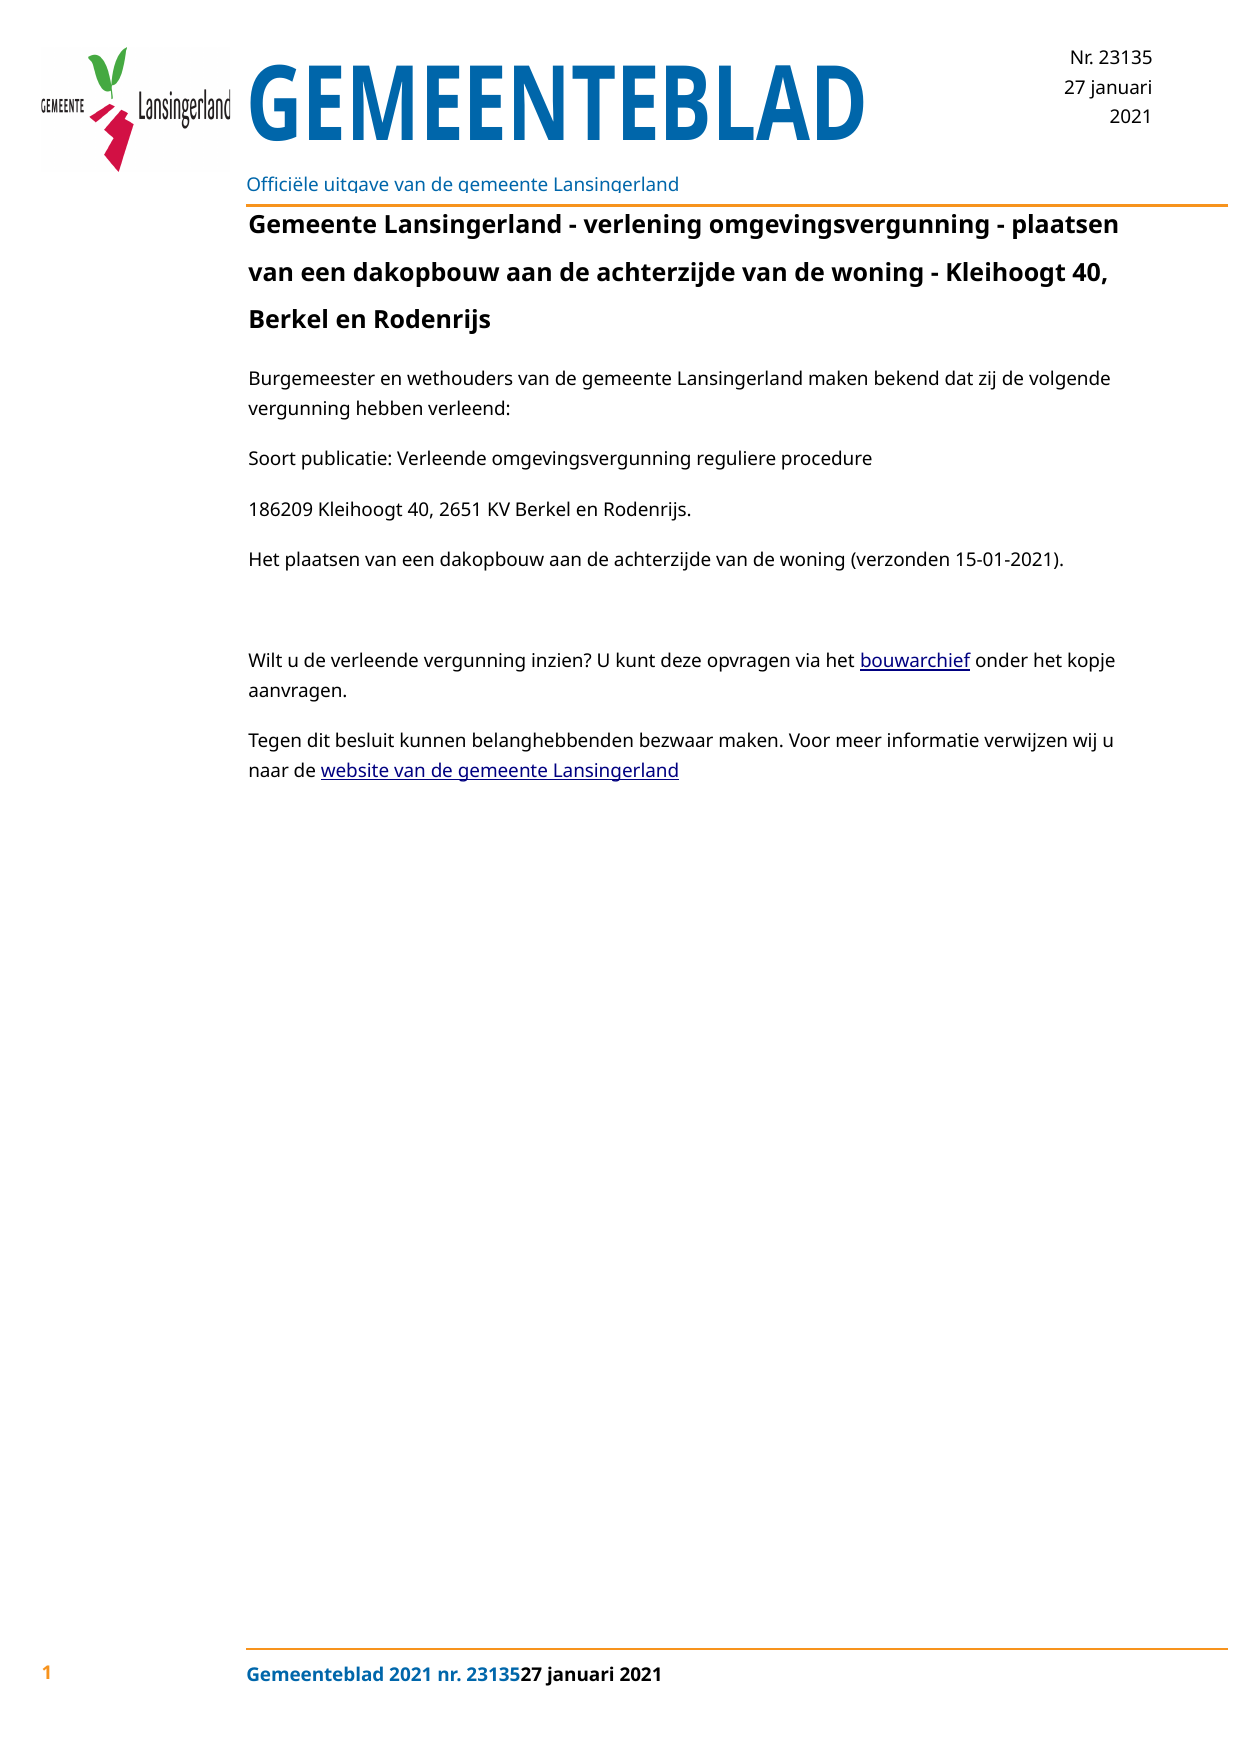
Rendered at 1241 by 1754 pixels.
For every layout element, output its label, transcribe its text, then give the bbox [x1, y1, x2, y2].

text Burgemeester en wethouders van de gemeente Lansingerland maken bekend dat zij de volgende vergunning hebben verleend: [248, 366, 1152, 421]
text Wilt u de verleende vergunning inzien? U kunt deze opvragen via het bouwarchief onder het kopje aanvragen. [248, 647, 1152, 702]
text Tegen dit besluit kunnen belanghebbenden bezwaar maken. Voor meer informatie verwijzen wij u naar de website van de gemeente Lansingerland [248, 727, 1152, 782]
text Het plaatsen van een dakopbouw aan de achterzijde van de woning (verzonden 15-01-2021). [248, 546, 1152, 572]
text Soort publicatie: Verleende omgevingsvergunning reguliere procedure [248, 446, 1152, 471]
text Gemeente Lansingerland - verlening omgevingsvergunning - plaatsen van een dakopbouw aan de achterzijde van de woning - Kleihoogt 40, Berkel en Rodenrijs [248, 207, 1152, 336]
picture [41, 47, 231, 172]
text 186209 Kleihoogt 40, 2651 KV Berkel en Rodenrijs. [248, 496, 1152, 522]
